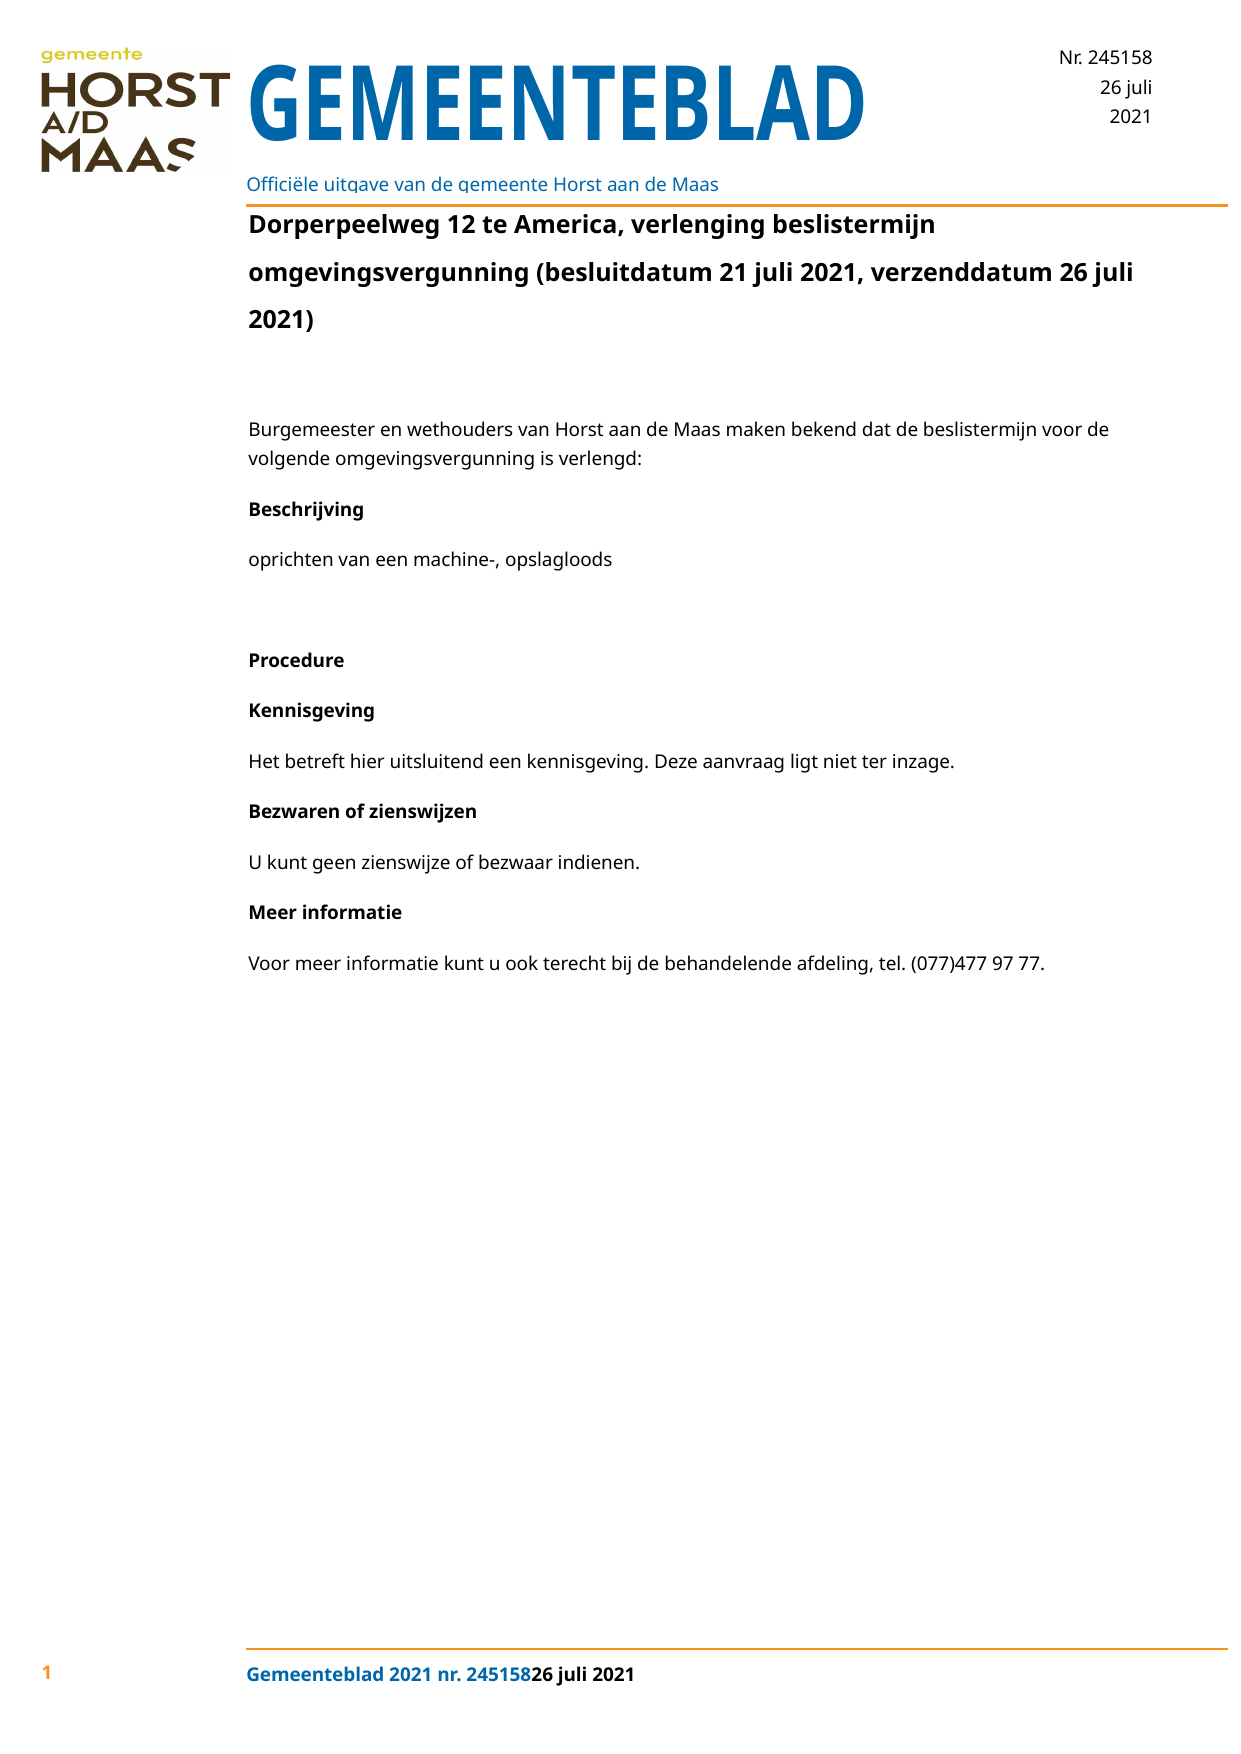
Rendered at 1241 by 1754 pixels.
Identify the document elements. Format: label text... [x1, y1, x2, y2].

text Kennisgeving [248, 698, 1152, 723]
text Beschrijving [248, 496, 1152, 522]
text oprichten van een machine-, opslagloods [248, 546, 1152, 572]
text Bezwaren of zienswijzen [248, 798, 1152, 824]
text Dorperpeelweg 12 te America, verlenging beslistermijn omgevingsvergunning (besluitdatum 21 juli 2021, verzenddatum 26 juli 2021) [248, 207, 1152, 336]
text Het betreft hier uitsluitend een kennisgeving. Deze aanvraag ligt niet ter inzage. [248, 748, 1152, 774]
text Burgemeester en wethouders van Horst aan de Maas maken bekend dat de beslistermijn voor de volgende omgevingsvergunning is verlengd: [248, 416, 1152, 471]
picture [41, 47, 231, 172]
text Meer informatie [248, 899, 1152, 925]
text Procedure [248, 647, 1152, 673]
text U kunt geen zienswijze of bezwaar indienen. [248, 849, 1152, 874]
text Voor meer informatie kunt u ook terecht bij de behandelende afdeling, tel. (077)477 97 77. [248, 950, 1152, 975]
